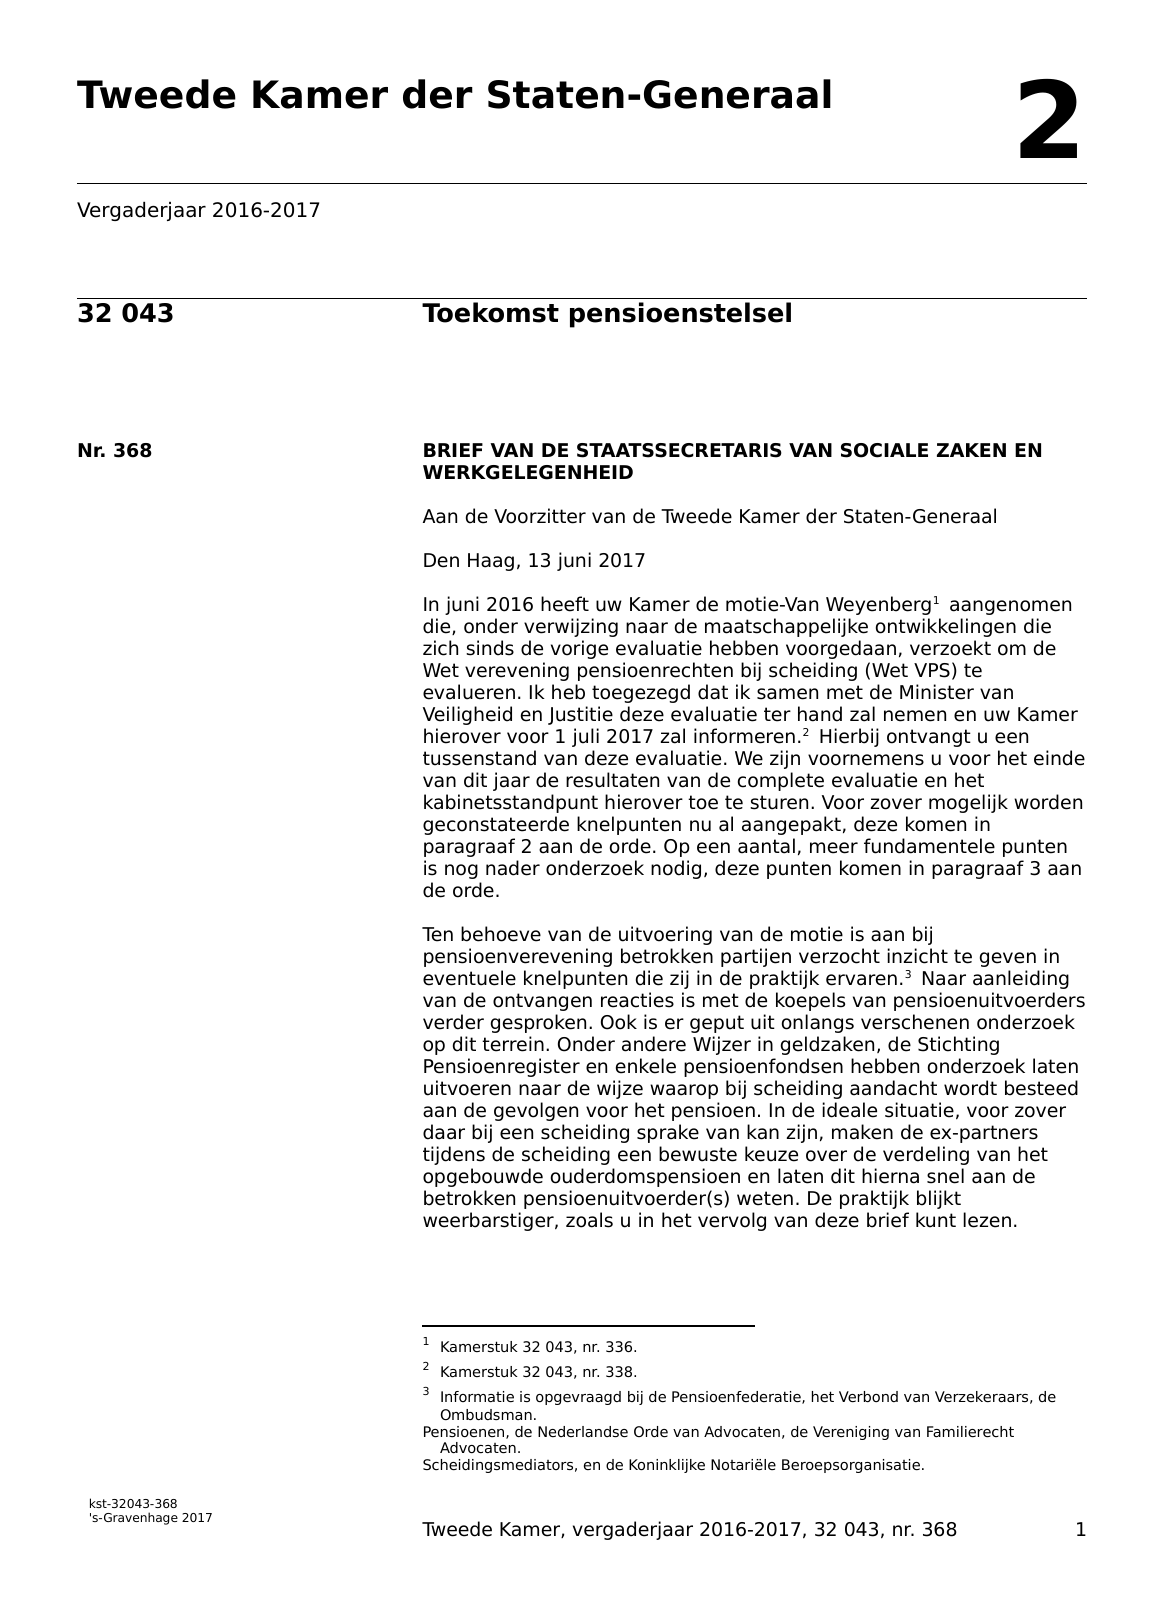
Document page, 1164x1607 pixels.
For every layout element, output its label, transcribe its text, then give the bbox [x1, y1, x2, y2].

table_header Tweede Kamer der Staten-Generaal [77, 59, 886, 183]
table_cell Vergaderjaar 2016-2017 [77, 184, 1087, 298]
text Aan de Voorzitter van de Tweede Kamer der Staten-Generaal [422, 506, 1087, 528]
text In juni 2016 heeft uw Kamer de motie-Van Weyenberg aangenomen die, onder verwijzing naar de maatschappelijke ontwikkelingen die zich sinds de vorige evaluatie hebben voorgedaan, verzoekt om de Wet verevening pensioenrechten bij scheiding (Wet VPS) te evalueren. Ik heb toegezegd dat ik samen met de Minister van Veiligheid en Justitie deze evaluatie ter hand zal nemen en uw Kamer hierover voor 1 juli 2017 zal informeren. Hierbij ontvangt u een tussenstand van deze evaluatie. We zijn voornemens u voor het einde van dit jaar de resultaten van de complete evaluatie en het kabinetsstandpunt hierover toe te sturen. Voor zover mogelijk worden geconstateerde knelpunten nu al aangepakt, deze komen in paragraaf 2 aan de orde. Op een aantal, meer fundamentele punten is nog nader onderzoek nodig, deze punten komen in paragraaf 3 aan de orde. [422, 594, 1087, 902]
subtitle Nr. 368 BRIEF VAN DE STAATSSECRETARIS VAN SOCIALE ZAKEN EN WERKGELEGENHEID [77, 440, 1087, 484]
text Ten behoeve van de uitvoering van de motie is aan bij pensioenverevening betrokken partijen verzocht inzicht te geven in eventuele knelpunten die zij in de praktijk ervaren. Naar aanleiding van de ontvangen reacties is met de koepels van pensioenuitvoerders verder gesproken. Ook is er geput uit onlangs verschenen onderzoek op dit terrein. Onder andere Wijzer in geldzaken, de Stichting Pensioenregister en enkele pensioenfondsen hebben onderzoek laten uitvoeren naar de wijze waarop bij scheiding aandacht wordt besteed aan de gevolgen voor het pensioen. In de ideale situatie, voor zover daar bij een scheiding sprake van kan zijn, maken de ex-partners tijdens de scheiding een bewuste keuze over de verdeling van het opgebouwde ouderdomspensioen en laten dit hierna snel aan de betrokken pensioenuitvoerder(s) weten. De praktijk blijkt weerbarstiger, zoals u in het vervolg van deze brief kunt lezen. [422, 924, 1087, 1232]
text Kamerstuk 32 043, nr. 336. [422, 1335, 1087, 1357]
subtitle 32 043 Toekomst pensioenstelsel [77, 299, 1087, 329]
text 's-Gravenhage 2017 [88, 1511, 323, 1525]
table_header 2 [886, 59, 1087, 183]
text Informatie is opgevraagd bij de Pensioenfederatie, het Verbond van Verzekeraars, de Ombudsman. [422, 1385, 1087, 1424]
text Scheidingsmediators, en de Koninklijke Notariële Beroepsorganisatie. [422, 1457, 1087, 1474]
text Pensioenen, de Nederlandse Orde van Advocaten, de Vereniging van Familierecht Advocaten. [422, 1424, 1087, 1457]
text Den Haag, 13 juni 2017 [422, 550, 1087, 572]
text kst-32043-368 [88, 1497, 323, 1511]
text Kamerstuk 32 043, nr. 338. [422, 1360, 1087, 1382]
